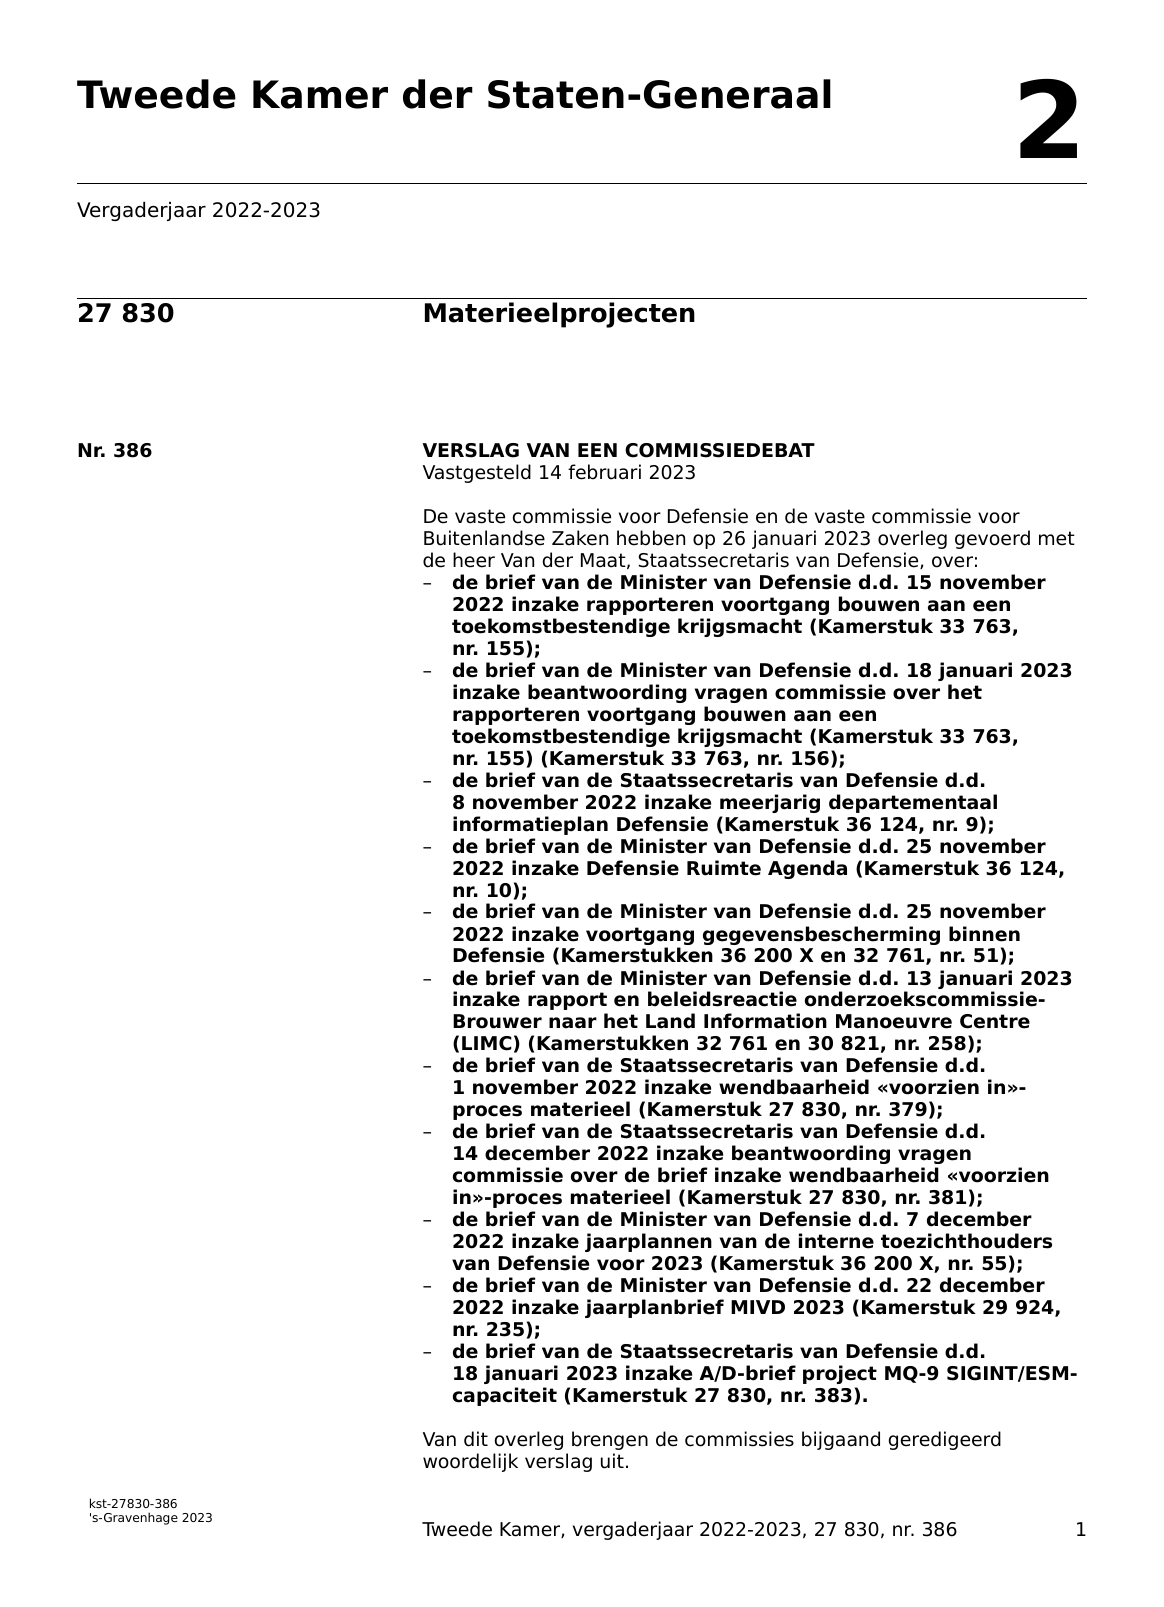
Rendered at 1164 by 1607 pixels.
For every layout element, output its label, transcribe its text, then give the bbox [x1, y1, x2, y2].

text Vastgesteld 14 februari 2023 [422, 462, 1087, 484]
text Van dit overleg brengen de commissies bijgaand geredigeerd woordelijk verslag uit. [422, 1429, 1087, 1473]
text – de brief van de Staatssecretaris van Defensie d.d. 18 januari 2023 inzake A/D-brief project MQ-9 SIGINT/ESM-capaciteit (Kamerstuk 27 830, nr. 383). [422, 1341, 1087, 1407]
text – de brief van de Minister van Defensie d.d. 25 november 2022 inzake Defensie Ruimte Agenda (Kamerstuk 36 124, nr. 10); [422, 836, 1087, 901]
text – de brief van de Minister van Defensie d.d. 15 november 2022 inzake rapporteren voortgang bouwen aan een toekomstbestendige krijgsmacht (Kamerstuk 33 763, nr. 155); [422, 572, 1087, 660]
text – de brief van de Staatssecretaris van Defensie d.d. 8 november 2022 inzake meerjarig departementaal informatieplan Defensie (Kamerstuk 36 124, nr. 9); [422, 769, 1087, 836]
text – de brief van de Staatssecretaris van Defensie d.d. 14 december 2022 inzake beantwoording vragen commissie over de brief inzake wendbaarheid «voorzien in»-proces materieel (Kamerstuk 27 830, nr. 381); [422, 1121, 1087, 1209]
text 's-Gravenhage 2023 [88, 1511, 323, 1525]
text – de brief van de Minister van Defensie d.d. 25 november 2022 inzake voortgang gegevensbescherming binnen Defensie (Kamerstukken 36 200 X en 32 761, nr. 51); [422, 901, 1087, 967]
subtitle Nr. 386 VERSLAG VAN EEN COMMISSIEDEBAT [77, 440, 1087, 462]
text kst-27830-386 [88, 1497, 323, 1511]
text De vaste commissie voor Defensie en de vaste commissie voor Buitenlandse Zaken hebben op 26 januari 2023 overleg gevoerd met de heer Van der Maat, Staatssecretaris van Defensie, over: [422, 506, 1087, 572]
table_header 2 [886, 59, 1087, 183]
text – de brief van de Minister van Defensie d.d. 22 december 2022 inzake jaarplanbrief MIVD 2023 (Kamerstuk 29 924, nr. 235); [422, 1275, 1087, 1341]
text – de brief van de Staatssecretaris van Defensie d.d. 1 november 2022 inzake wendbaarheid «voorzien in»-proces materieel (Kamerstuk 27 830, nr. 379); [422, 1055, 1087, 1121]
text – de brief van de Minister van Defensie d.d. 18 januari 2023 inzake beantwoording vragen commissie over het rapporteren voortgang bouwen aan een toekomstbestendige krijgsmacht (Kamerstuk 33 763, nr. 155) (Kamerstuk 33 763, nr. 156); [422, 660, 1087, 769]
subtitle 27 830 Materieelprojecten [77, 299, 1087, 329]
text – de brief van de Minister van Defensie d.d. 7 december 2022 inzake jaarplannen van de interne toezichthouders van Defensie voor 2023 (Kamerstuk 36 200 X, nr. 55); [422, 1209, 1087, 1275]
text – de brief van de Minister van Defensie d.d. 13 januari 2023 inzake rapport en beleidsreactie onderzoekscommissie-Brouwer naar het Land Information Manoeuvre Centre (LIMC) (Kamerstukken 32 761 en 30 821, nr. 258); [422, 967, 1087, 1055]
table_header Tweede Kamer der Staten-Generaal [77, 59, 886, 183]
table_cell Vergaderjaar 2022-2023 [77, 184, 1087, 298]
